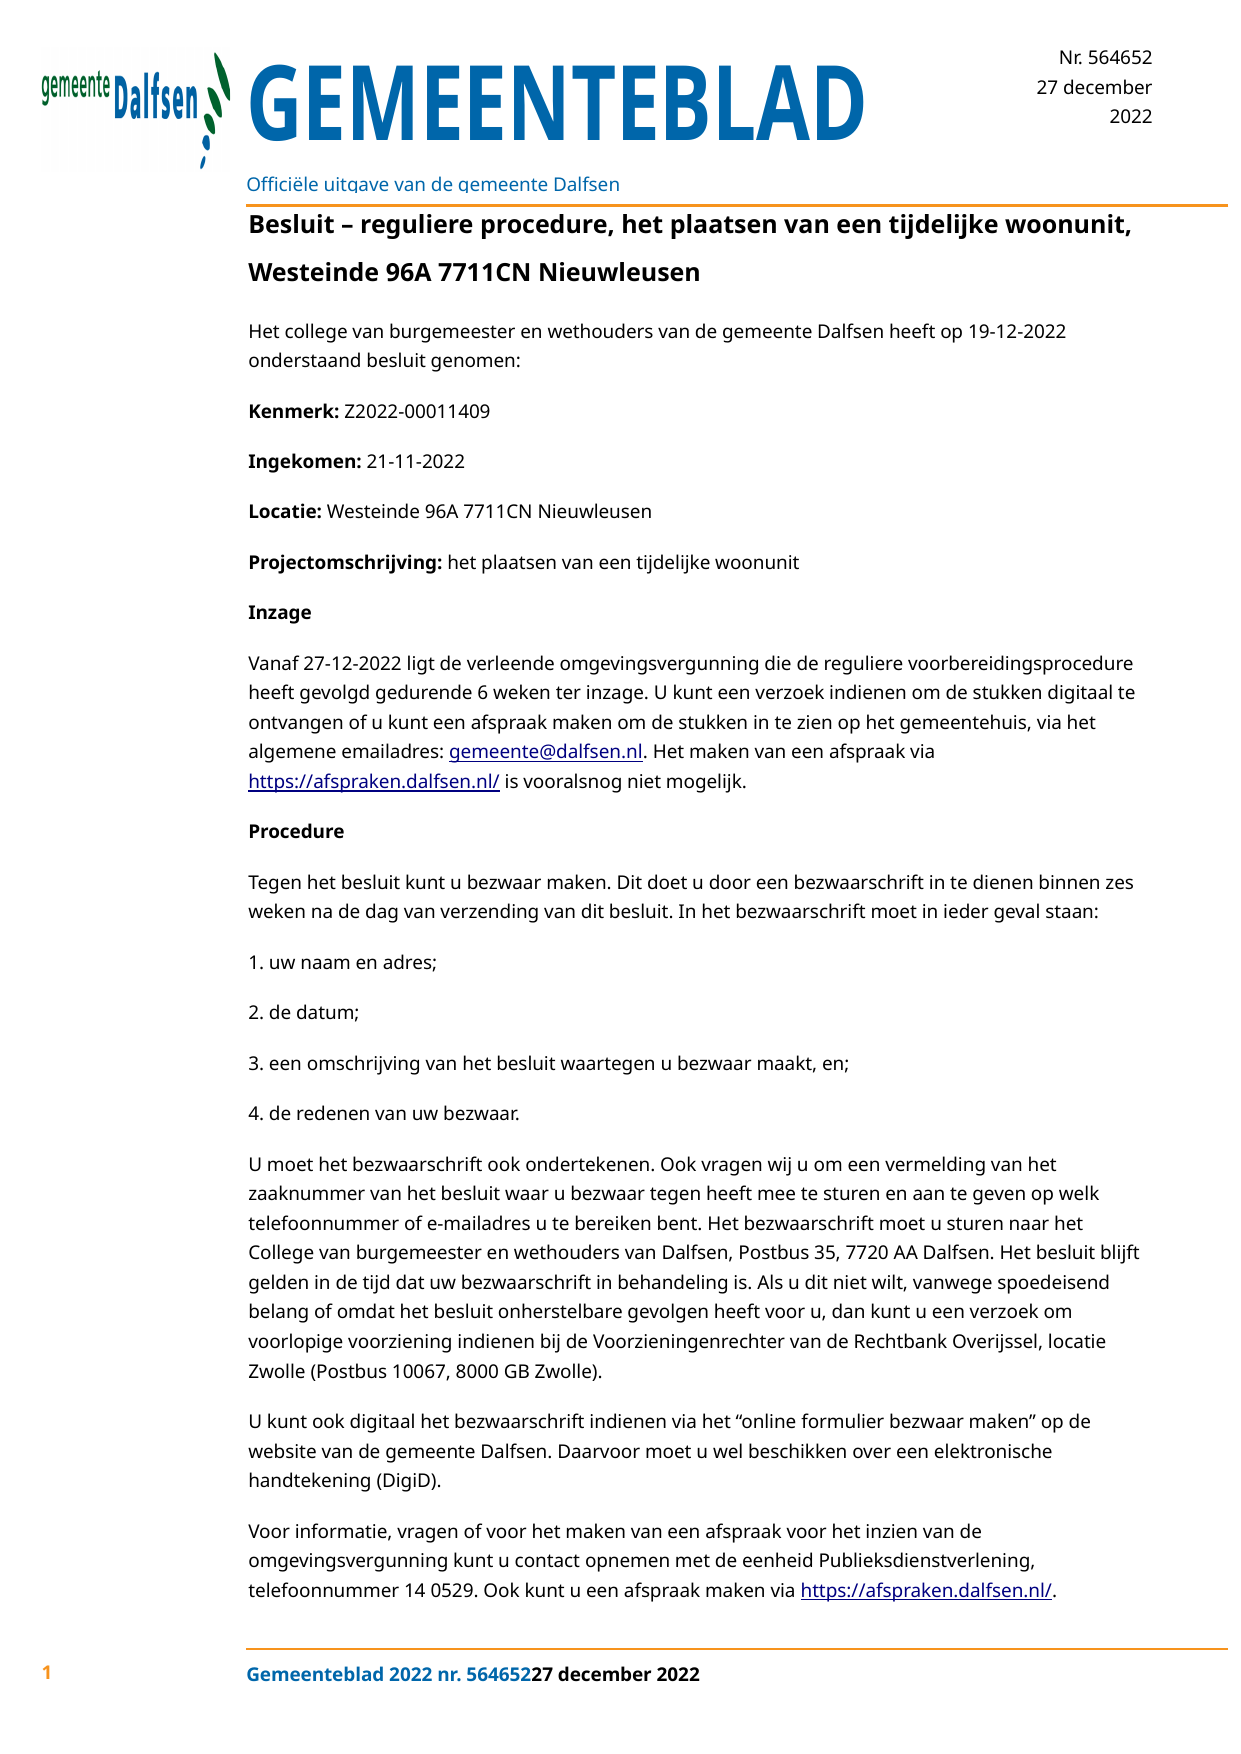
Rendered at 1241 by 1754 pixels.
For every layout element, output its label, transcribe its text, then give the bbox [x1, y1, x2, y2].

text Het college van burgemeester en wethouders van de gemeente Dalfsen heeft op 19-12-2022 onderstaand besluit genomen: [248, 318, 1152, 373]
text Inzage [248, 599, 1152, 625]
text 1. uw naam en adres; [248, 949, 1152, 975]
text Procedure [248, 819, 1152, 844]
text Vanaf 27-12-2022 ligt de verleende omgevingsvergunning die de reguliere voorbereidingsprocedure heeft gevolgd gedurende 6 weken ter inzage. U kunt een verzoek indienen om de stukken digitaal te ontvangen of u kunt een afspraak maken om de stukken in te zien op het gemeentehuis, via het algemene emailadres: gemeente@dalfsen.nl. Het maken van een afspraak via https://afspraken.dalfsen.nl/ is vooralsnog niet mogelijk. [248, 650, 1152, 794]
text 2. de datum; [248, 999, 1152, 1025]
text Ingekomen: 21-11-2022 [248, 448, 1152, 474]
text Locatie: Westeinde 96A 7711CN Nieuwleusen [248, 499, 1152, 524]
text 4. de redenen van uw bezwaar. [248, 1100, 1152, 1126]
text Projectomschrijving: het plaatsen van een tijdelijke woonunit [248, 549, 1152, 575]
text Kenmerk: Z2022-00011409 [248, 398, 1152, 424]
text Tegen het besluit kunt u bezwaar maken. Dit doet u door een bezwaarschrift in te dienen binnen zes weken na de dag van verzending van dit besluit. In het bezwaarschrift moet in ieder geval staan: [248, 869, 1152, 924]
text 3. een omschrijving van het besluit waartegen u bezwaar maakt, en; [248, 1050, 1152, 1076]
picture [41, 47, 231, 172]
text U kunt ook digitaal het bezwaarschrift indienen via het “online formulier bezwaar maken” op de website van de gemeente Dalfsen. Daarvoor moet u wel beschikken over een elektronische handtekening (DigiD). [248, 1408, 1152, 1493]
text Besluit – reguliere procedure, het plaatsen van een tijdelijke woonunit, Westeinde 96A 7711CN Nieuwleusen [248, 207, 1152, 288]
text U moet het bezwaarschrift ook ondertekenen. Ook vragen wij u om een vermelding van het zaaknummer van het besluit waar u bezwaar tegen heeft mee te sturen en aan te geven op welk telefoonnummer of e-mailadres u te bereiken bent. Het bezwaarschrift moet u sturen naar het College van burgemeester en wethouders van Dalfsen, Postbus 35, 7720 AA Dalfsen. Het besluit blijft gelden in de tijd dat uw bezwaarschrift in behandeling is. Als u dit niet wilt, vanwege spoedeisend belang of omdat het besluit onherstelbare gevolgen heeft voor u, dan kunt u een verzoek om voorlopige voorziening indienen bij de Voorzieningenrechter van de Rechtbank Overijssel, locatie Zwolle (Postbus 10067, 8000 GB Zwolle). [248, 1151, 1152, 1384]
text Voor informatie, vragen of voor het maken van een afspraak voor het inzien van de omgevingsvergunning kunt u contact opnemen met de eenheid Publieksdienstverlening, telefoonnummer 14 0529. Ook kunt u een afspraak maken via https://afspraken.dalfsen.nl/. [248, 1518, 1152, 1603]
